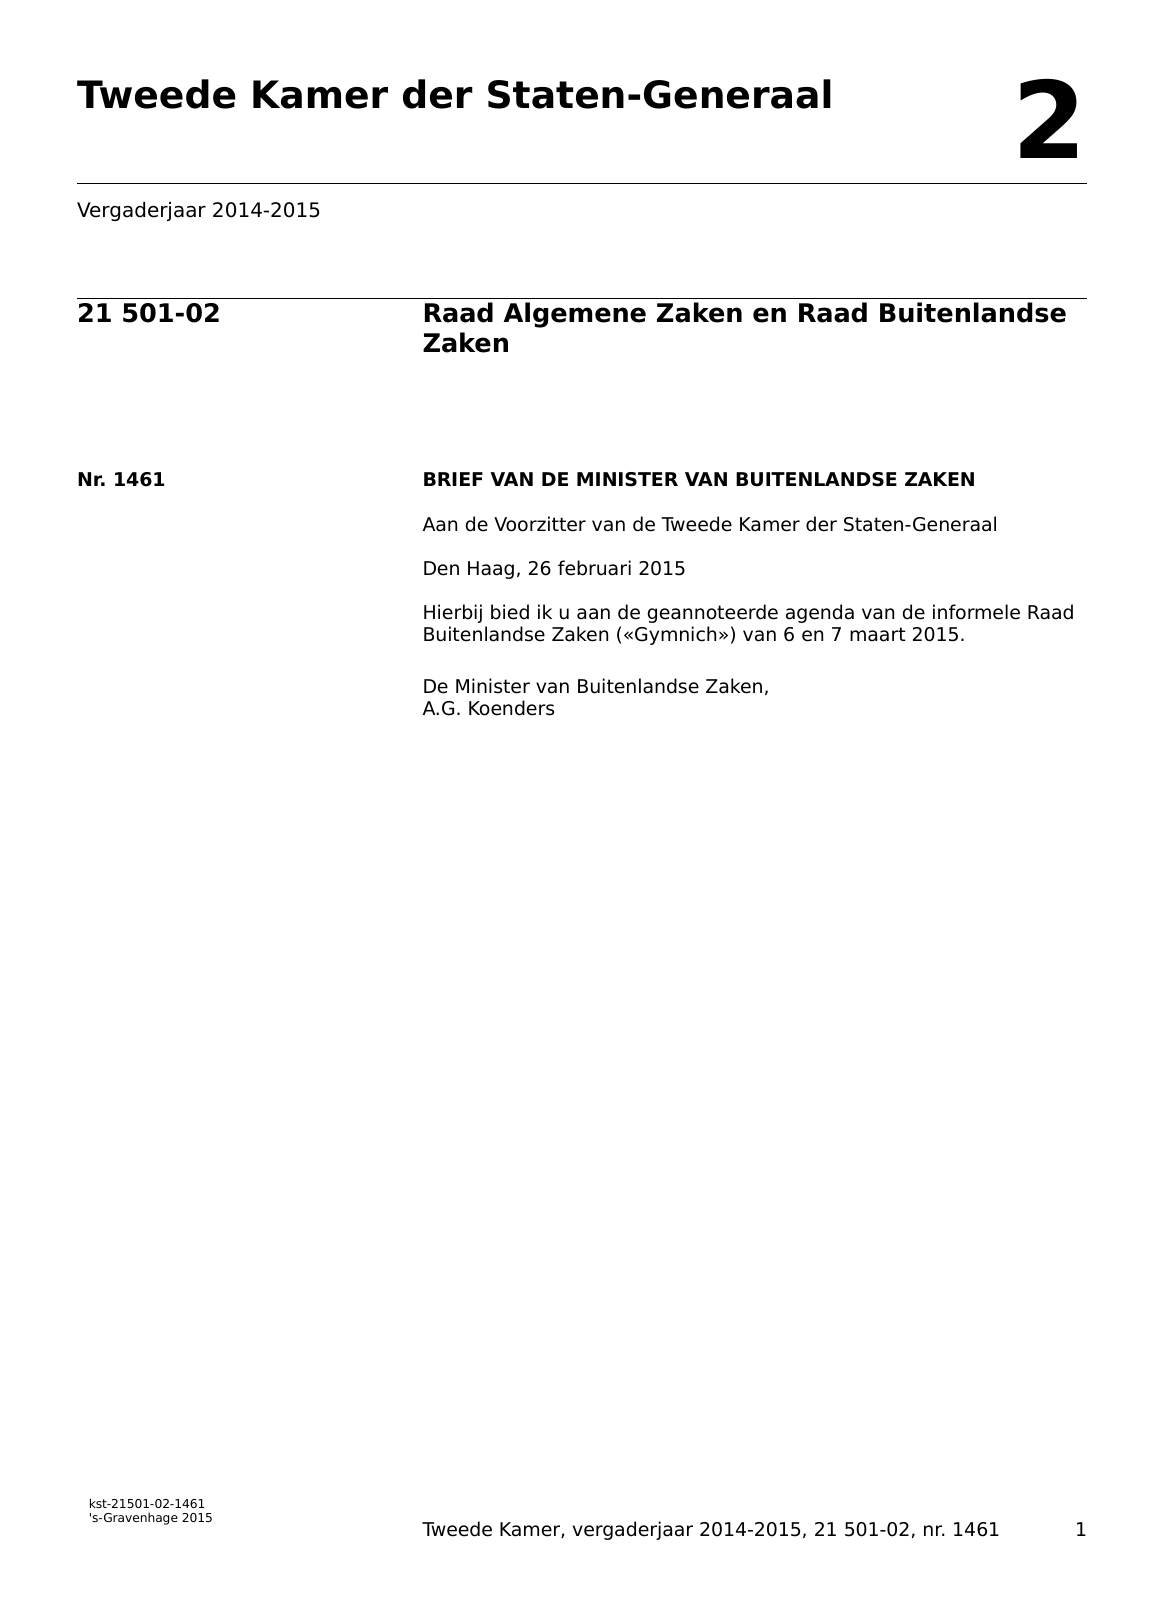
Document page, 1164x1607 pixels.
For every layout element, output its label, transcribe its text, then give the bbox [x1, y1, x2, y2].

text kst-21501-02-1461 [88, 1497, 323, 1511]
text Den Haag, 26 februari 2015 [422, 558, 1087, 580]
text De Minister van Buitenlandse Zaken, A.G. Koenders [422, 676, 1087, 720]
subtitle Nr. 1461 BRIEF VAN DE MINISTER VAN BUITENLANDSE ZAKEN [77, 469, 1087, 491]
table_header Tweede Kamer der Staten-Generaal [77, 59, 886, 183]
table_cell Vergaderjaar 2014-2015 [77, 184, 1087, 298]
text Hierbij bied ik u aan de geannoteerde agenda van de informele Raad Buitenlandse Zaken («Gymnich») van 6 en 7 maart 2015. [422, 602, 1087, 646]
text 's-Gravenhage 2015 [88, 1511, 323, 1525]
subtitle 21 501-02 Raad Algemene Zaken en Raad Buitenlandse Zaken [77, 299, 1087, 358]
table_header 2 [886, 59, 1087, 183]
text Aan de Voorzitter van de Tweede Kamer der Staten-Generaal [422, 513, 1087, 536]
